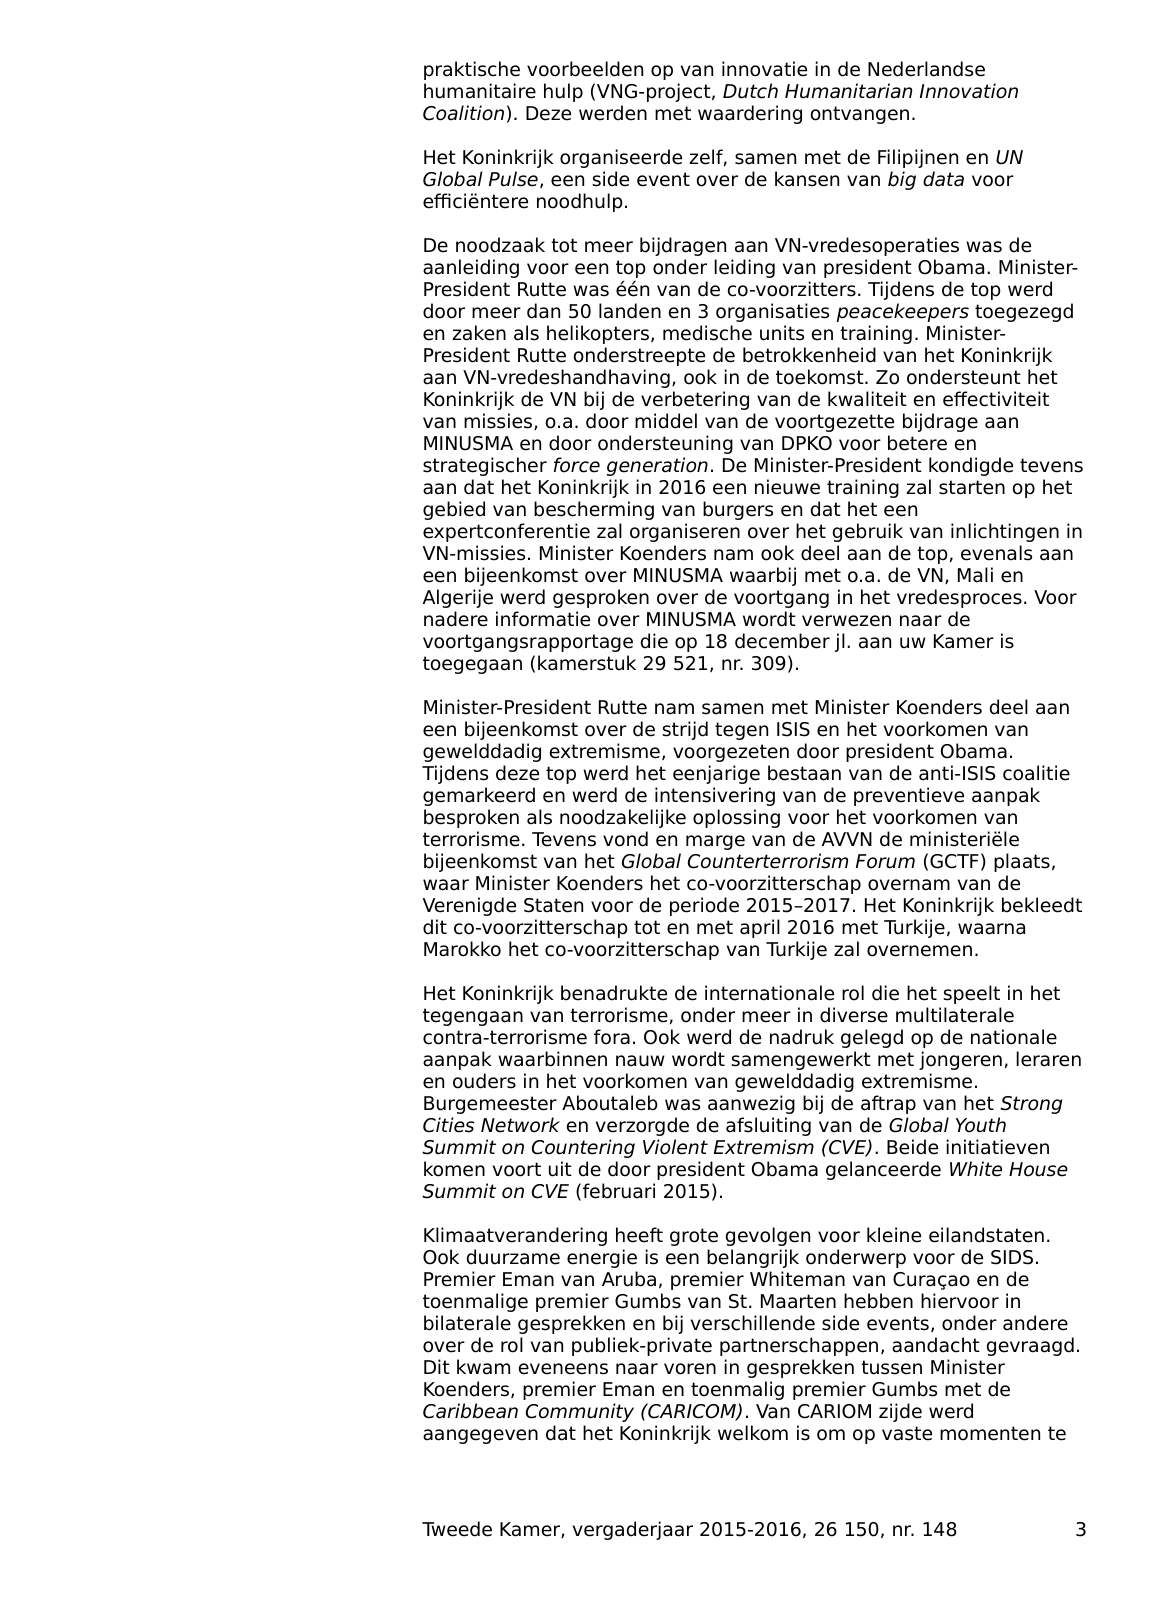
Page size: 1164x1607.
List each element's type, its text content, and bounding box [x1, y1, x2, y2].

text De noodzaak tot meer bijdragen aan VN-vredesoperaties was de aanleiding voor een top onder leiding van president Obama. Minister-President Rutte was één van de co-voorzitters. Tijdens de top werd door meer dan 50 landen en 3 organisaties peacekeepers toegezegd en zaken als helikopters, medische units en training. Minister-President Rutte onderstreepte de betrokkenheid van het Koninkrijk aan VN-vredeshandhaving, ook in de toekomst. Zo ondersteunt het Koninkrijk de VN bij de verbetering van de kwaliteit en effectiviteit van missies, o.a. door middel van de voortgezette bijdrage aan MINUSMA en door ondersteuning van DPKO voor betere en strategischer force generation. De Minister-President kondigde tevens aan dat het Koninkrijk in 2016 een nieuwe training zal starten op het gebied van bescherming van burgers en dat het een expertconferentie zal organiseren over het gebruik van inlichtingen in VN-missies. Minister Koenders nam ook deel aan de top, evenals aan een bijeenkomst over MINUSMA waarbij met o.a. de VN, Mali en Algerije werd gesproken over de voortgang in het vredesproces. Voor nadere informatie over MINUSMA wordt verwezen naar de voortgangsrapportage die op 18 december jl. aan uw Kamer is toegegaan (kamerstuk 29 521, nr. 309). [422, 235, 1087, 675]
text Het Koninkrijk benadrukte de internationale rol die het speelt in het tegengaan van terrorisme, onder meer in diverse multilaterale contra-terrorisme fora. Ook werd de nadruk gelegd op de nationale aanpak waarbinnen nauw wordt samengewerkt met jongeren, leraren en ouders in het voorkomen van gewelddadig extremisme. Burgemeester Aboutaleb was aanwezig bij de aftrap van het Strong Cities Network en verzorgde de afsluiting van de Global Youth Summit on Countering Violent Extremism (CVE). Beide initiatieven komen voort uit de door president Obama gelanceerde White House Summit on CVE (februari 2015). [422, 983, 1087, 1203]
text praktische voorbeelden op van innovatie in de Nederlandse humanitaire hulp (VNG-project, Dutch Humanitarian Innovation Coalition). Deze werden met waardering ontvangen. [422, 59, 1087, 125]
text Minister-President Rutte nam samen met Minister Koenders deel aan een bijeenkomst over de strijd tegen ISIS en het voorkomen van gewelddadig extremisme, voorgezeten door president Obama. Tijdens deze top werd het eenjarige bestaan van de anti-ISIS coalitie gemarkeerd en werd de intensivering van de preventieve aanpak besproken als noodzakelijke oplossing voor het voorkomen van terrorisme. Tevens vond en marge van de AVVN de ministeriële bijeenkomst van het Global Counterterrorism Forum (GCTF) plaats, waar Minister Koenders het co-voorzitterschap overnam van de Verenigde Staten voor de periode 2015–2017. Het Koninkrijk bekleedt dit co-voorzitterschap tot en met april 2016 met Turkije, waarna Marokko het co-voorzitterschap van Turkije zal overnemen. [422, 697, 1087, 961]
text Het Koninkrijk organiseerde zelf, samen met de Filipijnen en UN Global Pulse, een side event over de kansen van big data voor efficiëntere noodhulp. [422, 147, 1087, 213]
text Klimaatverandering heeft grote gevolgen voor kleine eilandstaten. Ook duurzame energie is een belangrijk onderwerp voor de SIDS. Premier Eman van Aruba, premier Whiteman van Curaçao en de toenmalige premier Gumbs van St. Maarten hebben hiervoor in bilaterale gesprekken en bij verschillende side events, onder andere over de rol van publiek-private partnerschappen, aandacht gevraagd. Dit kwam eveneens naar voren in gesprekken tussen Minister Koenders, premier Eman en toenmalig premier Gumbs met de Caribbean Community (CARICOM). Van CARIOM zijde werd aangegeven dat het Koninkrijk welkom is om op vaste momenten te [422, 1225, 1087, 1445]
